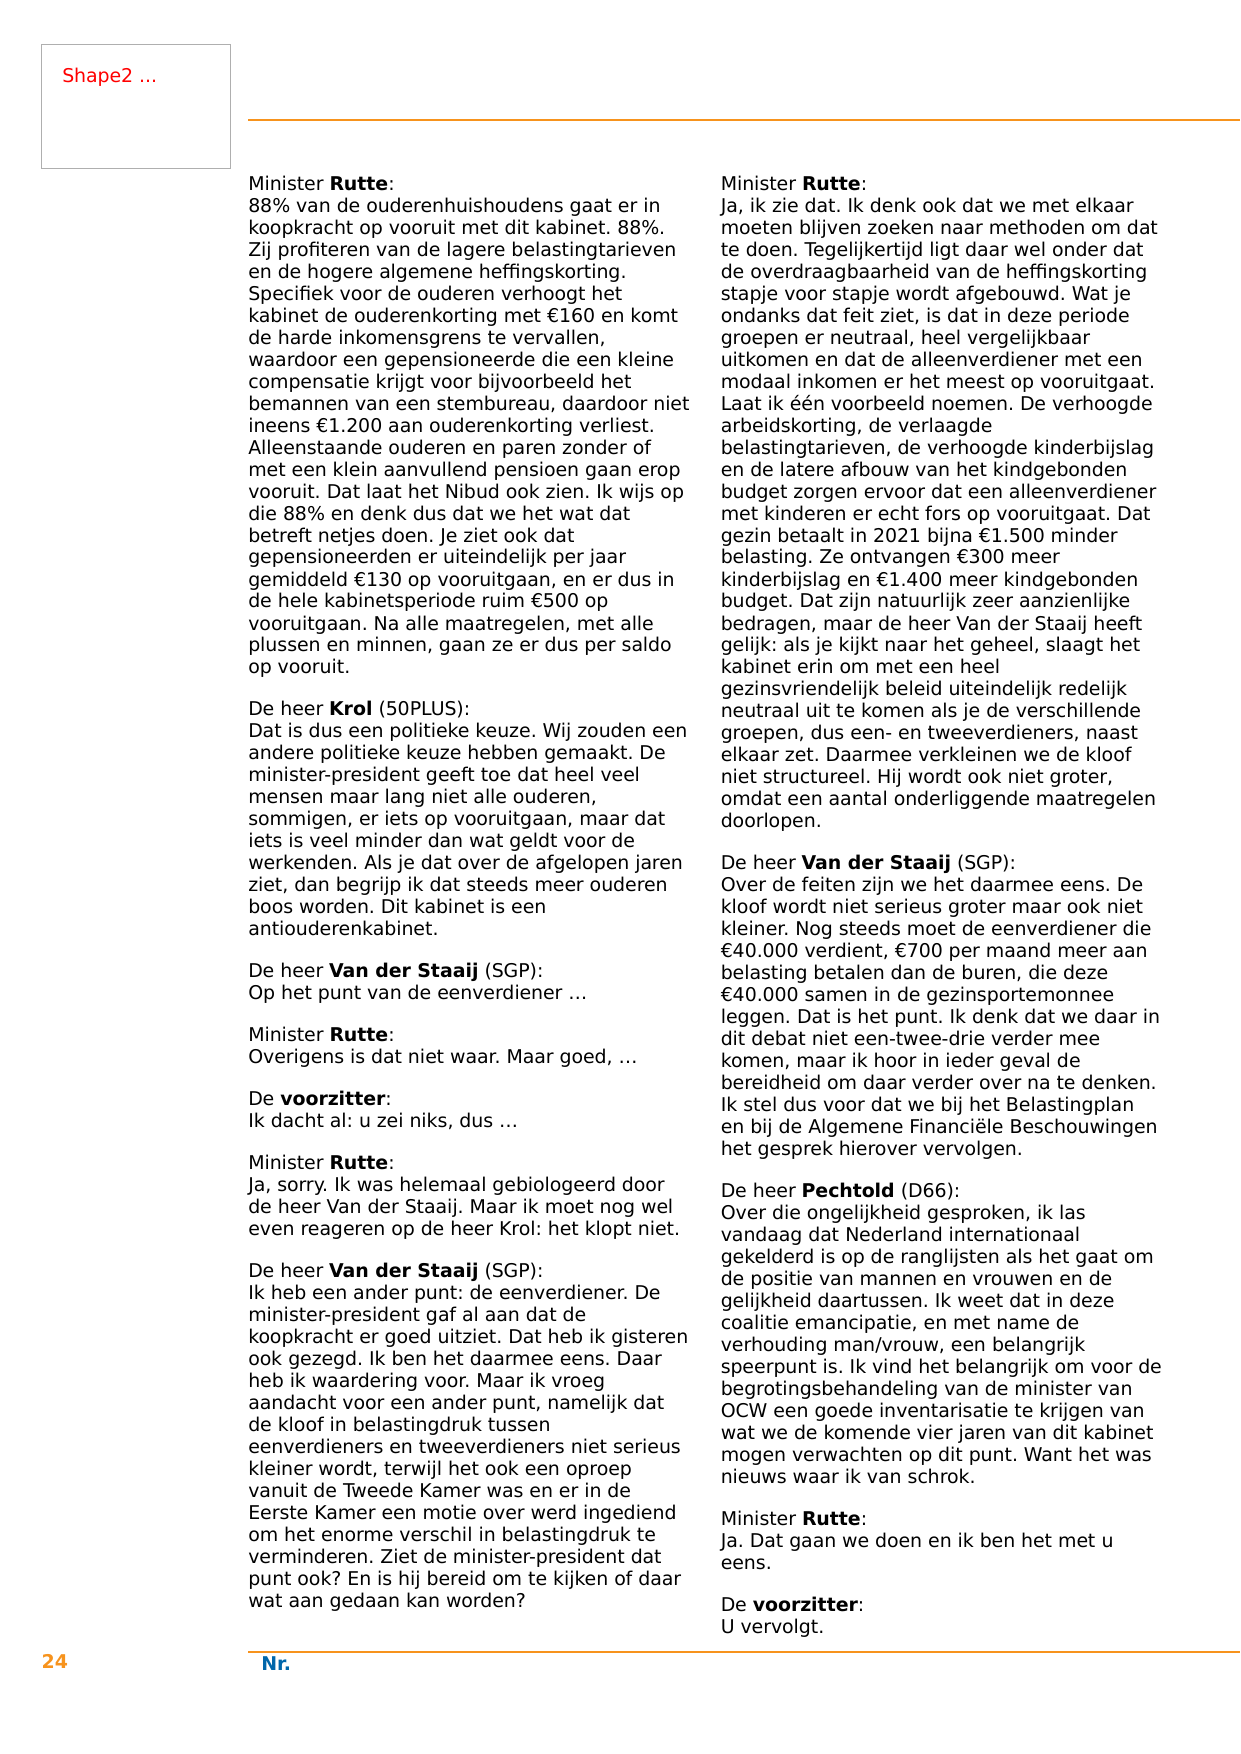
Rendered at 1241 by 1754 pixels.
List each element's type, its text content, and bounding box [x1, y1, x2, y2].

text Op het punt van de eenverdiener … [248, 982, 691, 1004]
text De heer Van der Staaij (SGP): [721, 852, 1163, 874]
text De voorzitter: [248, 1088, 691, 1110]
text Over die ongelijkheid gesproken, ik las vandaag dat Nederland internationaal gekelderd is op de ranglijsten als het gaat om de positie van mannen en vrouwen en de gelijkheid daartussen. Ik weet dat in deze coalitie emancipatie, en met name de verhouding man/vrouw, een belangrijk speerpunt is. Ik vind het belangrijk om voor de begrotingsbehandeling van de minister van OCW een goede inventarisatie te krijgen van wat we de komende vier jaren van dit kabinet mogen verwachten op dit punt. Want het was nieuws waar ik van schrok. [721, 1202, 1163, 1488]
text U vervolgt. [721, 1616, 1163, 1637]
text Overigens is dat niet waar. Maar goed, … [248, 1046, 691, 1068]
text Minister Rutte: [248, 1024, 691, 1046]
text 88% van de ouderenhuishoudens gaat er in koopkracht op vooruit met dit kabinet. 88%. Zij profiteren van de lagere belastingtarieven en de hogere algemene heffingskorting. Specifiek voor de ouderen verhoogt het kabinet de ouderenkorting met €160 en komt de harde inkomensgrens te vervallen, waardoor een gepensioneerde die een kleine compensatie krijgt voor bijvoorbeeld het bemannen van een stembureau, daardoor niet ineens €1.200 aan ouderenkorting verliest. Alleenstaande ouderen en paren zonder of met een klein aanvullend pensioen gaan erop vooruit. Dat laat het Nibud ook zien. Ik wijs op die 88% en denk dus dat we het wat dat betreft netjes doen. Je ziet ook dat gepensioneerden er uiteindelijk per jaar gemiddeld €130 op vooruitgaan, en er dus in de hele kabinetsperiode ruim €500 op vooruitgaan. Na alle maatregelen, met alle plussen en minnen, gaan ze er dus per saldo op vooruit. [248, 195, 691, 678]
text De heer Pechtold (D66): [721, 1180, 1163, 1202]
text Over de feiten zijn we het daarmee eens. De kloof wordt niet serieus groter maar ook niet kleiner. Nog steeds moet de eenverdiener die €40.000 verdient, €700 per maand meer aan belasting betalen dan de buren, die deze €40.000 samen in de gezinsportemonnee leggen. Dat is het punt. Ik denk dat we daar in dit debat niet een-twee-drie verder mee komen, maar ik hoor in ieder geval de bereidheid om daar verder over na te denken. Ik stel dus voor dat we bij het Belastingplan en bij de Algemene Financiële Beschouwingen het gesprek hierover vervolgen. [721, 874, 1163, 1160]
text De heer Van der Staaij (SGP): [248, 960, 691, 982]
text De heer Van der Staaij (SGP): [248, 1260, 691, 1282]
text De heer Krol (50PLUS): [248, 698, 691, 720]
text Dat is dus een politieke keuze. Wij zouden een andere politieke keuze hebben gemaakt. De minister-president geeft toe dat heel veel mensen maar lang niet alle ouderen, sommigen, er iets op vooruitgaan, maar dat iets is veel minder dan wat geldt voor de werkenden. Als je dat over de afgelopen jaren ziet, dan begrijp ik dat steeds meer ouderen boos worden. Dit kabinet is een antiouderenkabinet. [248, 720, 691, 940]
text De voorzitter: [721, 1593, 1163, 1616]
text Minister Rutte: [248, 1152, 691, 1174]
text Minister Rutte: [721, 1508, 1163, 1529]
text Minister Rutte: [721, 173, 1163, 195]
text Ik heb een ander punt: de eenverdiener. De minister-president gaf al aan dat de koopkracht er goed uitziet. Dat heb ik gisteren ook gezegd. Ik ben het daarmee eens. Daar heb ik waardering voor. Maar ik vroeg aandacht voor een ander punt, namelijk dat de kloof in belastingdruk tussen eenverdieners en tweeverdieners niet serieus kleiner wordt, terwijl het ook een oproep vanuit de Tweede Kamer was en er in de Eerste Kamer een motie over werd ingediend om het enorme verschil in belastingdruk te verminderen. Ziet de minister-president dat punt ook? En is hij bereid om te kijken of daar wat aan gedaan kan worden? [248, 1282, 691, 1612]
text Ja, sorry. Ik was helemaal gebiologeerd door de heer Van der Staaij. Maar ik moet nog wel even reageren op de heer Krol: het klopt niet. [248, 1174, 691, 1240]
text Ja, ik zie dat. Ik denk ook dat we met elkaar moeten blijven zoeken naar methoden om dat te doen. Tegelijkertijd ligt daar wel onder dat de overdraagbaarheid van de heffingskorting stapje voor stapje wordt afgebouwd. Wat je ondanks dat feit ziet, is dat in deze periode groepen er neutraal, heel vergelijkbaar uitkomen en dat de alleenverdiener met een modaal inkomen er het meest op vooruitgaat. Laat ik één voorbeeld noemen. De verhoogde arbeidskorting, de verlaagde belastingtarieven, de verhoogde kinderbijslag en de latere afbouw van het kindgebonden budget zorgen ervoor dat een alleenverdiener met kinderen er echt fors op vooruitgaat. Dat gezin betaalt in 2021 bijna €1.500 minder belasting. Ze ontvangen €300 meer kinderbijslag en €1.400 meer kindgebonden budget. Dat zijn natuurlijk zeer aanzienlijke bedragen, maar de heer Van der Staaij heeft gelijk: als je kijkt naar het geheel, slaagt het kabinet erin om met een heel gezinsvriendelijk beleid uiteindelijk redelijk neutraal uit te komen als je de verschillende groepen, dus een- en tweeverdieners, naast elkaar zet. Daarmee verkleinen we de kloof niet structureel. Hij wordt ook niet groter, omdat een aantal onderliggende maatregelen doorlopen. [721, 195, 1163, 832]
text Ik dacht al: u zei niks, dus … [248, 1110, 691, 1132]
text Ja. Dat gaan we doen en ik ben het met u eens. [721, 1529, 1163, 1573]
text Minister Rutte: [248, 173, 691, 195]
